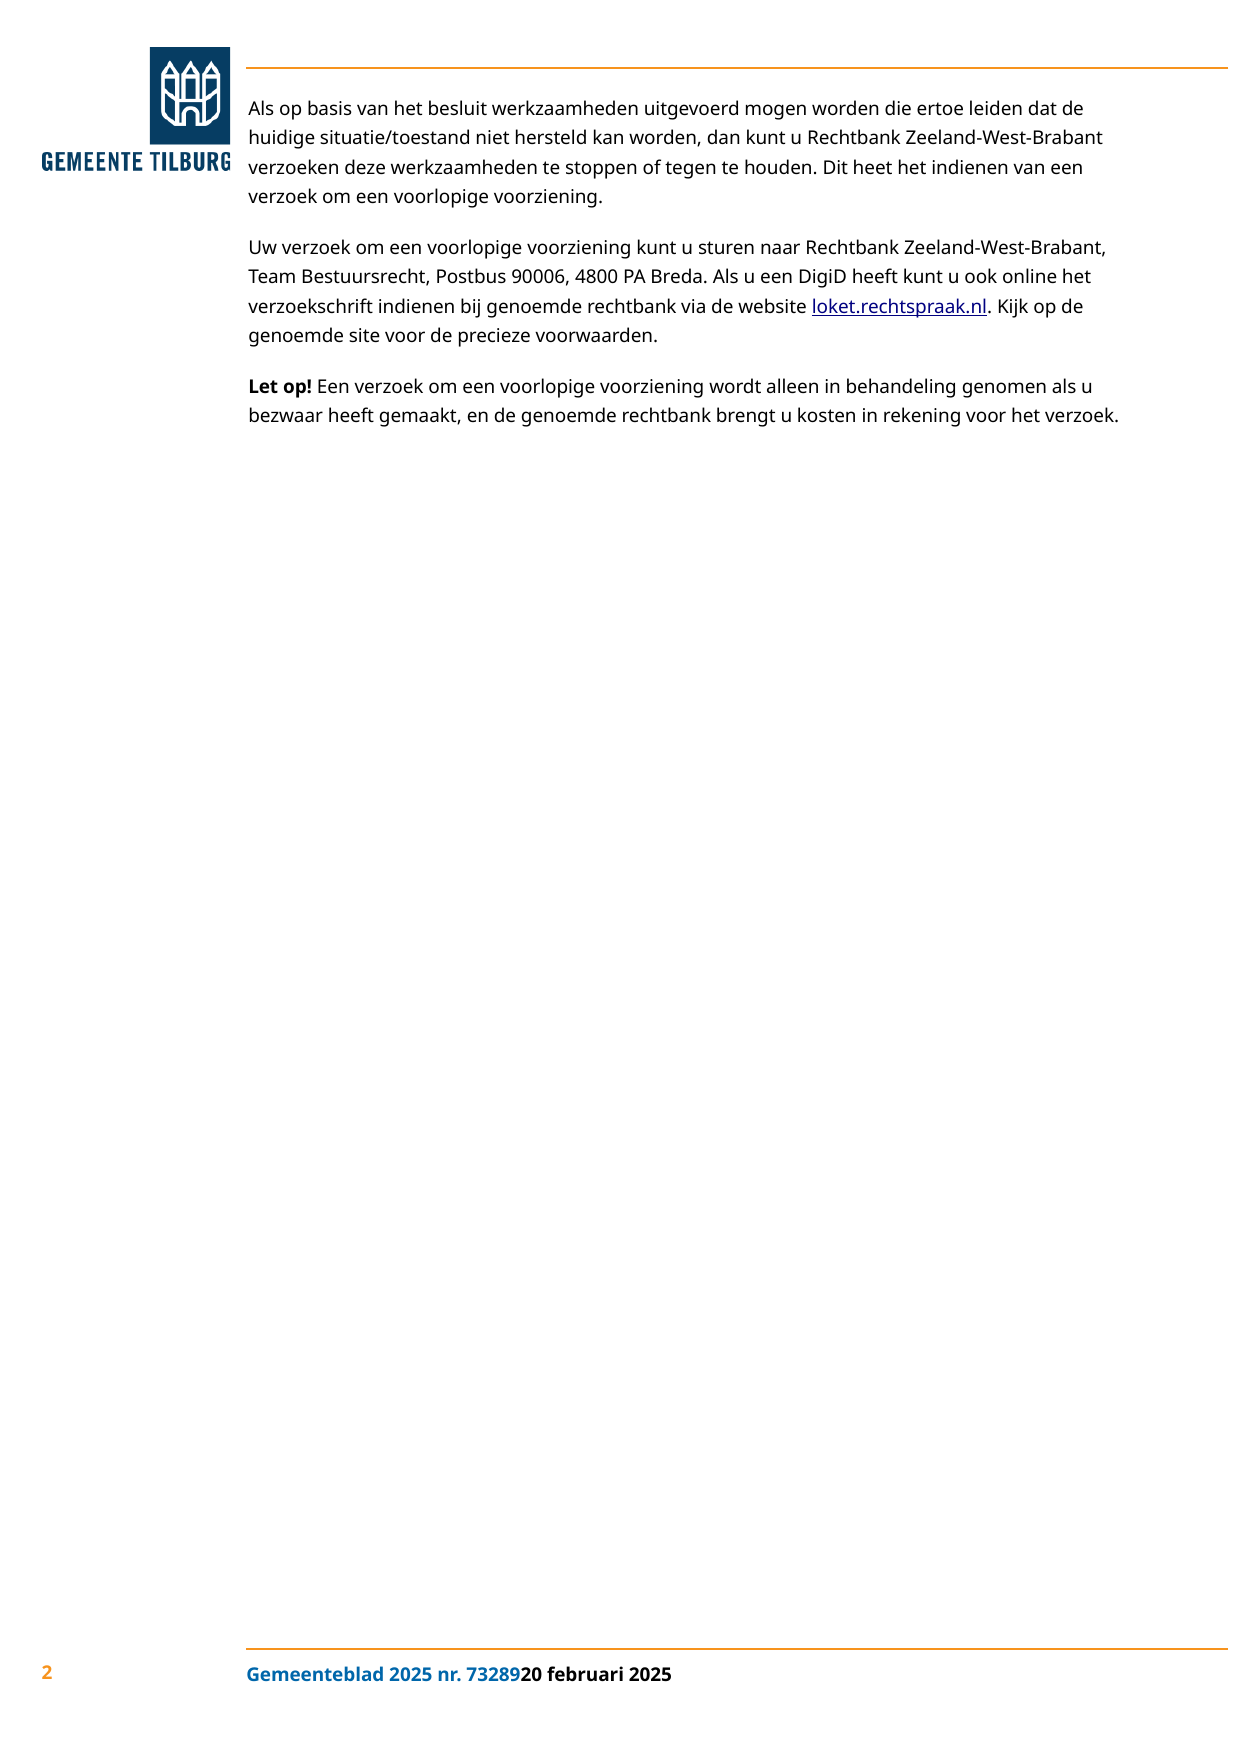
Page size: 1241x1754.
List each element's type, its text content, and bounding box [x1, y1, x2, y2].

text Als op basis van het besluit werkzaamheden uitgevoerd mogen worden die ertoe leiden dat de huidige situatie/toestand niet hersteld kan worden, dan kunt u Rechtbank Zeeland-West-Brabant verzoeken deze werkzaamheden te stoppen of tegen te houden. Dit heet het indienen van een verzoek om een voorlopige voorziening. [248, 95, 1152, 209]
text Let op! Een verzoek om een voorlopige voorziening wordt alleen in behandeling genomen als u bezwaar heeft gemaakt, en de genoemde rechtbank brengt u kosten in rekening voor het verzoek. [248, 373, 1152, 428]
text Uw verzoek om een voorlopige voorziening kunt u sturen naar Rechtbank Zeeland-West-Brabant, Team Bestuursrecht, Postbus 90006, 4800 PA Breda. Als u een DigiD heeft kunt u ook online het verzoekschrift indienen bij genoemde rechtbank via de website loket.rechtspraak.nl. Kijk op de genoemde site voor de precieze voorwaarden. [248, 234, 1152, 348]
picture [41, 47, 231, 172]
